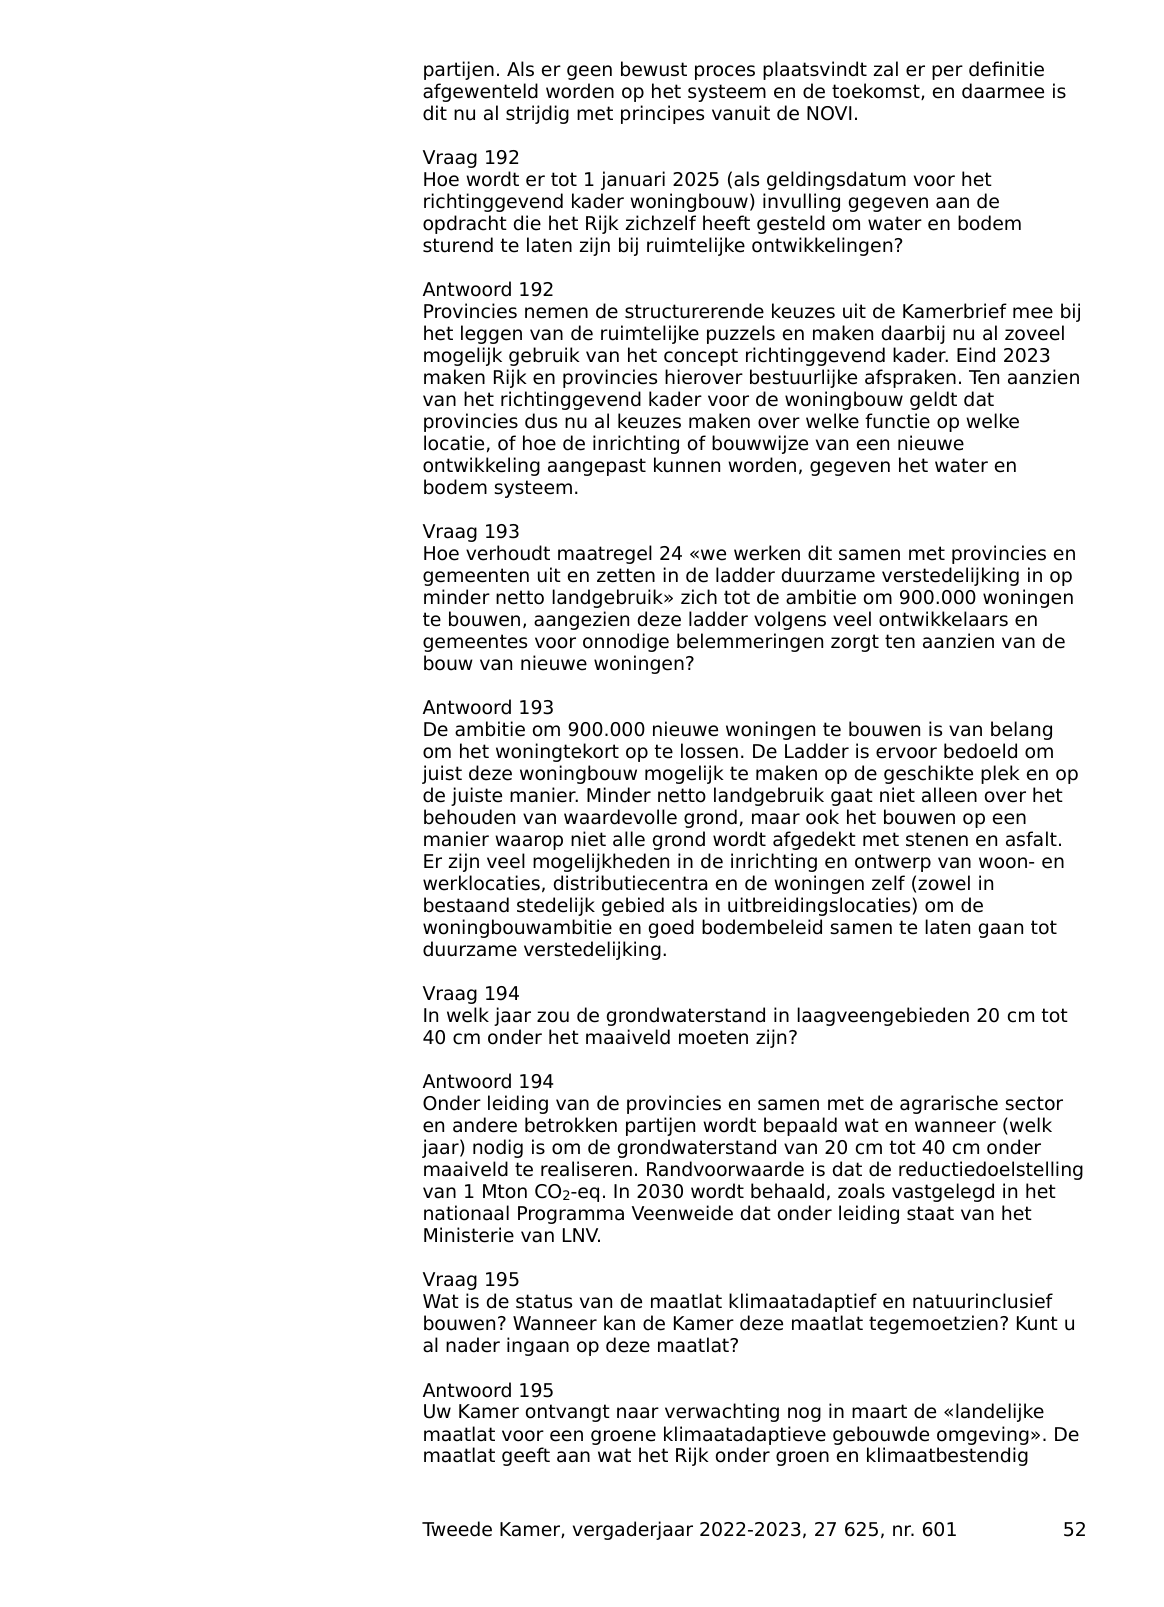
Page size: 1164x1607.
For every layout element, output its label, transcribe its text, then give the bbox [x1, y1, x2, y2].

text Antwoord 194 [422, 1071, 1087, 1093]
text Wat is de status van de maatlat klimaatadaptief en natuurinclusief bouwen? Wanneer kan de Kamer deze maatlat tegemoetzien? Kunt u al nader ingaan op deze maatlat? [422, 1291, 1087, 1357]
text Hoe verhoudt maatregel 24 «we werken dit samen met provincies en gemeenten uit en zetten in de ladder duurzame verstedelijking in op minder netto landgebruik» zich tot de ambitie om 900.000 woningen te bouwen, aangezien deze ladder volgens veel ontwikkelaars en gemeentes voor onnodige belemmeringen zorgt ten aanzien van de bouw van nieuwe woningen? [422, 543, 1087, 675]
text Provincies nemen de structurerende keuzes uit de Kamerbrief mee bij het leggen van de ruimtelijke puzzels en maken daarbij nu al zoveel mogelijk gebruik van het concept richtinggevend kader. Eind 2023 maken Rijk en provincies hierover bestuurlijke afspraken. Ten aanzien van het richtinggevend kader voor de woningbouw geldt dat provincies dus nu al keuzes maken over welke functie op welke locatie, of hoe de inrichting of bouwwijze van een nieuwe ontwikkeling aangepast kunnen worden, gegeven het water en bodem systeem. [422, 301, 1087, 499]
text Vraag 192 [422, 147, 1087, 169]
text Onder leiding van de provincies en samen met de agrarische sector en andere betrokken partijen wordt bepaald wat en wanneer (welk jaar) nodig is om de grondwaterstand van 20 cm tot 40 cm onder maaiveld te realiseren. Randvoorwaarde is dat de reductiedoelstelling van 1 Mton CO2-eq. In 2030 wordt behaald, zoals vastgelegd in het nationaal Programma Veenweide dat onder leiding staat van het Ministerie van LNV. [422, 1093, 1087, 1247]
text partijen. Als er geen bewust proces plaatsvindt zal er per definitie afgewenteld worden op het systeem en de toekomst, en daarmee is dit nu al strijdig met principes vanuit de NOVI. [422, 59, 1087, 125]
text Vraag 194 [422, 983, 1087, 1005]
text In welk jaar zou de grondwaterstand in laagveengebieden 20 cm tot 40 cm onder het maaiveld moeten zijn? [422, 1005, 1087, 1049]
text Vraag 193 [422, 521, 1087, 543]
text Antwoord 192 [422, 279, 1087, 301]
text Hoe wordt er tot 1 januari 2025 (als geldingsdatum voor het richtinggevend kader woningbouw) invulling gegeven aan de opdracht die het Rijk zichzelf heeft gesteld om water en bodem sturend te laten zijn bij ruimtelijke ontwikkelingen? [422, 169, 1087, 257]
text Vraag 195 [422, 1269, 1087, 1291]
text Antwoord 195 [422, 1379, 1087, 1401]
text De ambitie om 900.000 nieuwe woningen te bouwen is van belang om het woningtekort op te lossen. De Ladder is ervoor bedoeld om juist deze woningbouw mogelijk te maken op de geschikte plek en op de juiste manier. Minder netto landgebruik gaat niet alleen over het behouden van waardevolle grond, maar ook het bouwen op een manier waarop niet alle grond wordt afgedekt met stenen en asfalt. Er zijn veel mogelijkheden in de inrichting en ontwerp van woon- en werklocaties, distributiecentra en de woningen zelf (zowel in bestaand stedelijk gebied als in uitbreidingslocaties) om de woningbouwambitie en goed bodembeleid samen te laten gaan tot duurzame verstedelijking. [422, 719, 1087, 961]
text Uw Kamer ontvangt naar verwachting nog in maart de «landelijke maatlat voor een groene klimaatadaptieve gebouwde omgeving». De maatlat geeft aan wat het Rijk onder groen en klimaatbestendig [422, 1401, 1087, 1467]
text Antwoord 193 [422, 697, 1087, 719]
